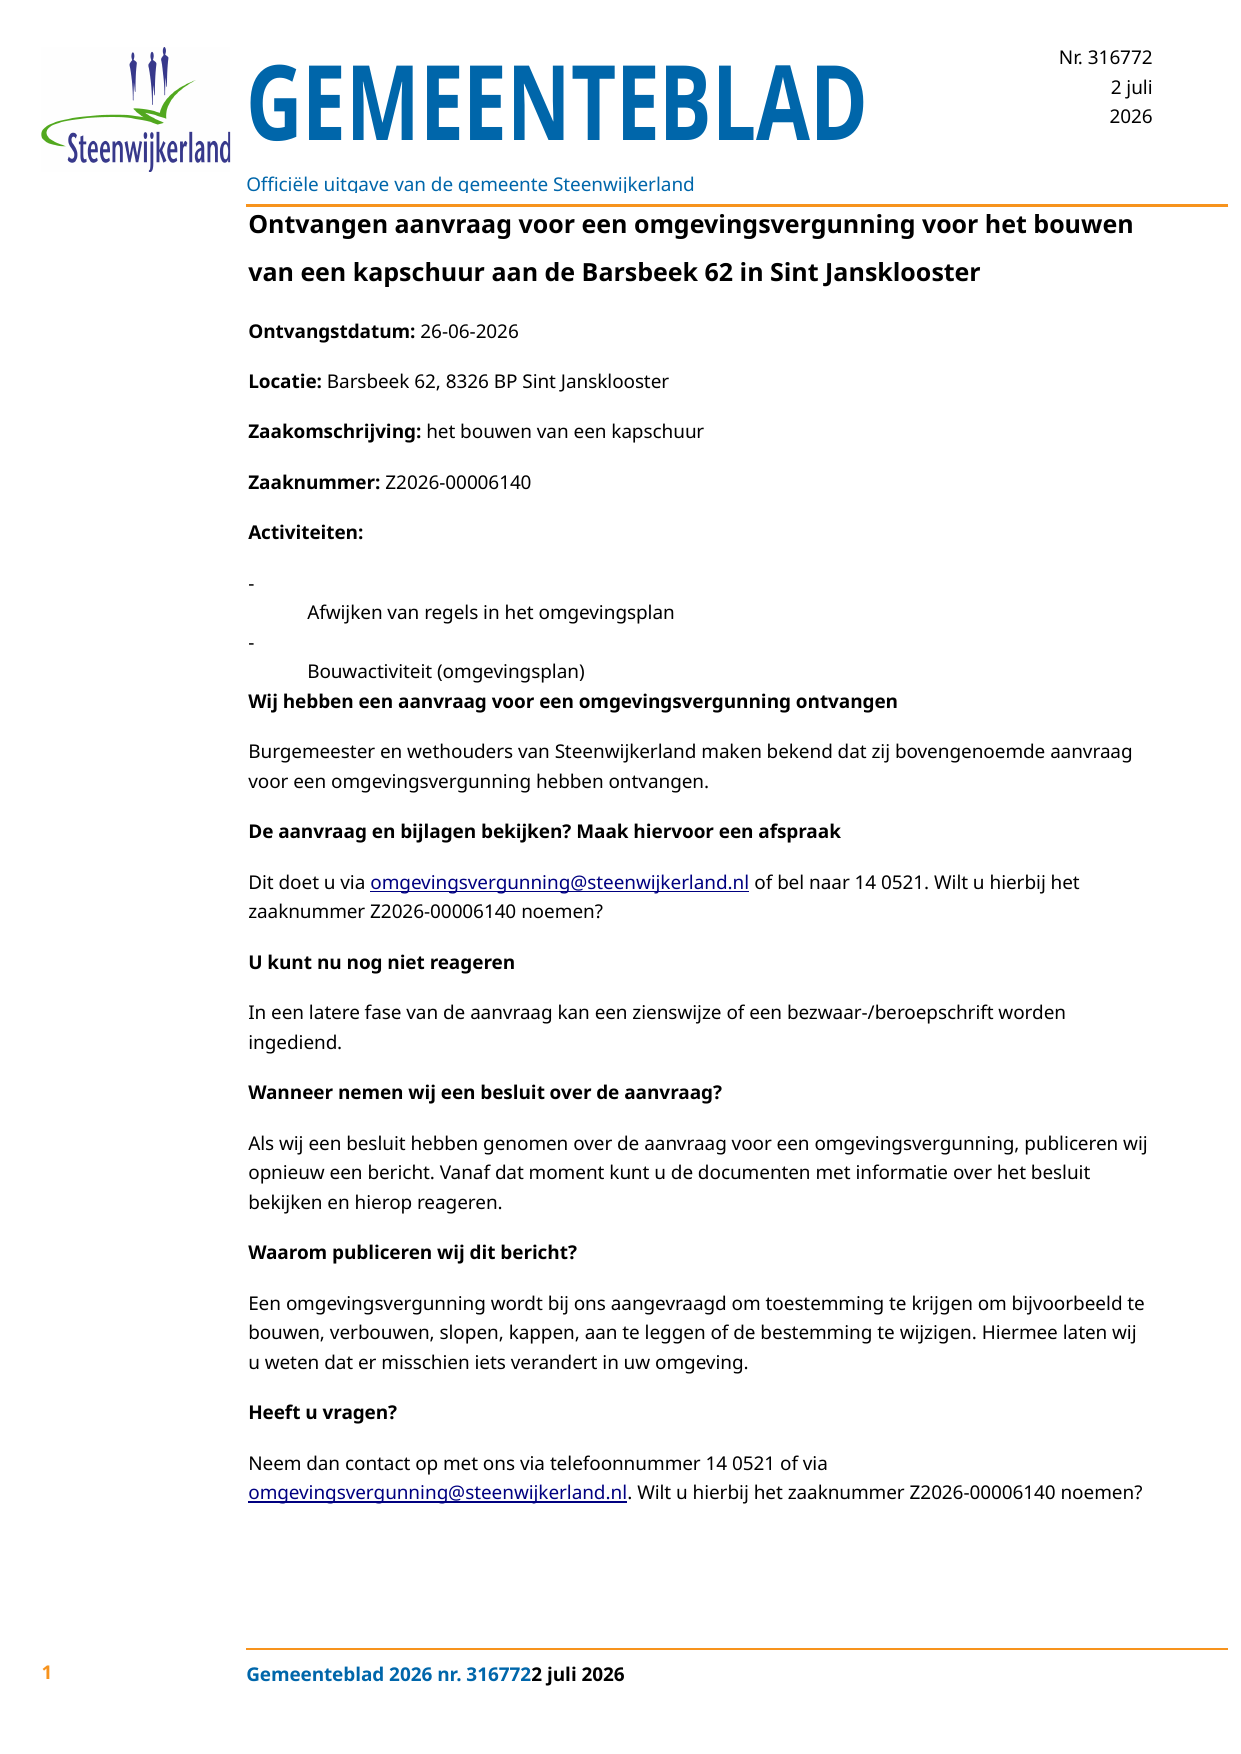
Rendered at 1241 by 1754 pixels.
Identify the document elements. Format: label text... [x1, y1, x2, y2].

text Ontvangen aanvraag voor een omgevingsvergunning voor het bouwen van een kapschuur aan de Barsbeek 62 in Sint Jansklooster [248, 207, 1152, 288]
text Waarom publiceren wij dit bericht? [248, 1239, 1152, 1265]
text Heeft u vragen? [248, 1399, 1152, 1425]
text Als wij een besluit hebben genomen over de aanvraag voor een omgevingsvergunning, publiceren wij opnieuw een bericht. Vanaf dat moment kunt u de documenten met informatie over het besluit bekijken en hierop reageren. [248, 1130, 1152, 1215]
text U kunt nu nog niet reageren [248, 949, 1152, 975]
text Een omgevingsvergunning wordt bij ons aangevraagd om toestemming te krijgen om bijvoorbeeld te bouwen, verbouwen, slopen, kappen, aan te leggen of de bestemming te wijzigen. Hiermee laten wij u weten dat er misschien iets verandert in uw omgeving. [248, 1290, 1152, 1375]
picture [41, 47, 231, 172]
text De aanvraag en bijlagen bekijken? Maak hiervoor een afspraak [248, 819, 1152, 844]
text Neem dan contact op met ons via telefoonnummer 14 0521 of via omgevingsvergunning@steenwijkerland.nl. Wilt u hierbij het zaaknummer Z2026-00006140 noemen? [248, 1450, 1152, 1505]
list Afwijken van regels in het omgevingsplan [248, 599, 1152, 625]
text In een latere fase van de aanvraag kan een zienswijze of een bezwaar-/beroepschrift worden ingediend. [248, 999, 1152, 1055]
text Wanneer nemen wij een besluit over de aanvraag? [248, 1079, 1152, 1105]
text Zaakomschrijving: het bouwen van een kapschuur [248, 419, 1152, 444]
text Ontvangstdatum: 26-06-2026 [248, 318, 1152, 344]
text Wij hebben een aanvraag voor een omgevingsvergunning ontvangen [248, 688, 1152, 714]
list Bouwactiviteit (omgevingsplan) [248, 659, 1152, 684]
text Burgemeester en wethouders van Steenwijkerland maken bekend dat zij bovengenoemde aanvraag voor een omgevingsvergunning hebben ontvangen. [248, 739, 1152, 794]
text Locatie: Barsbeek 62, 8326 BP Sint Jansklooster [248, 368, 1152, 394]
text Dit doet u via omgevingsvergunning@steenwijkerland.nl of bel naar 14 0521. Wilt u hierbij het zaaknummer Z2026-00006140 noemen? [248, 869, 1152, 924]
text Activiteiten: [248, 519, 1152, 545]
text Zaaknummer: Z2026-00006140 [248, 469, 1152, 495]
